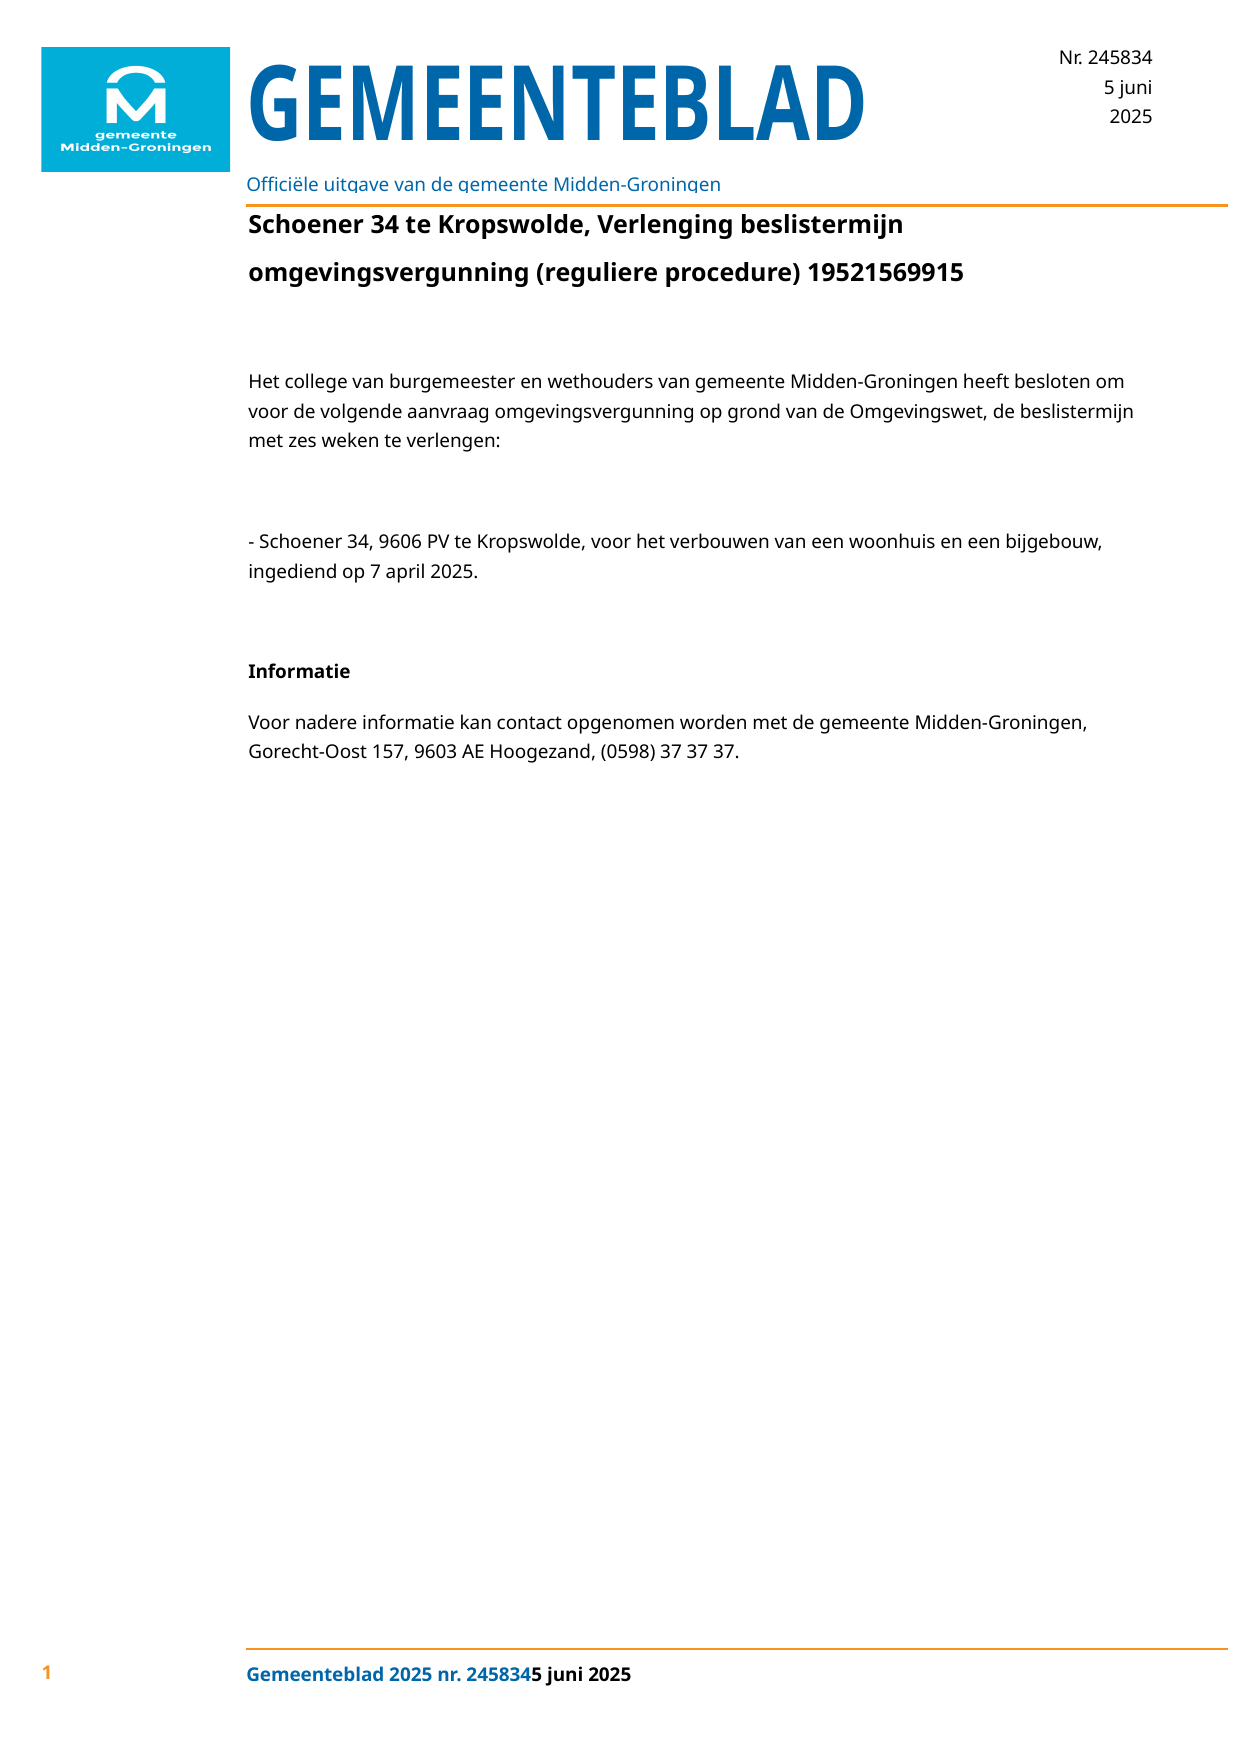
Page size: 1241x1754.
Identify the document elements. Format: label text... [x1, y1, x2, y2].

picture [184, 146, 190, 153]
picture [107, 89, 165, 122]
text Schoener 34 te Kropswolde, Verlenging beslistermijn omgevingsvergunning (reguliere procedure) 19521569915 [248, 207, 1152, 288]
text - Schoener 34, 9606 PV te Kropswolde, voor het verbouwen van een woonhuis en een bijgebouw, ingediend op 7 april 2025. [248, 528, 1152, 584]
text Het college van burgemeester en wethouders van gemeente Midden-Groningen heeft besloten om voor de volgende aanvraag omgevingsvergunning op grond van de Omgevingswet, de beslistermijn met zes weken te verlengen: [248, 368, 1152, 453]
text Voor nadere informatie kan contact opgenomen worden met de gemeente Midden-Groningen, Gorecht-Oost 157, 9603 AE Hoogezand, (0598) 37 37 37. [248, 709, 1152, 764]
picture [108, 66, 164, 82]
text Informatie [248, 659, 1152, 684]
